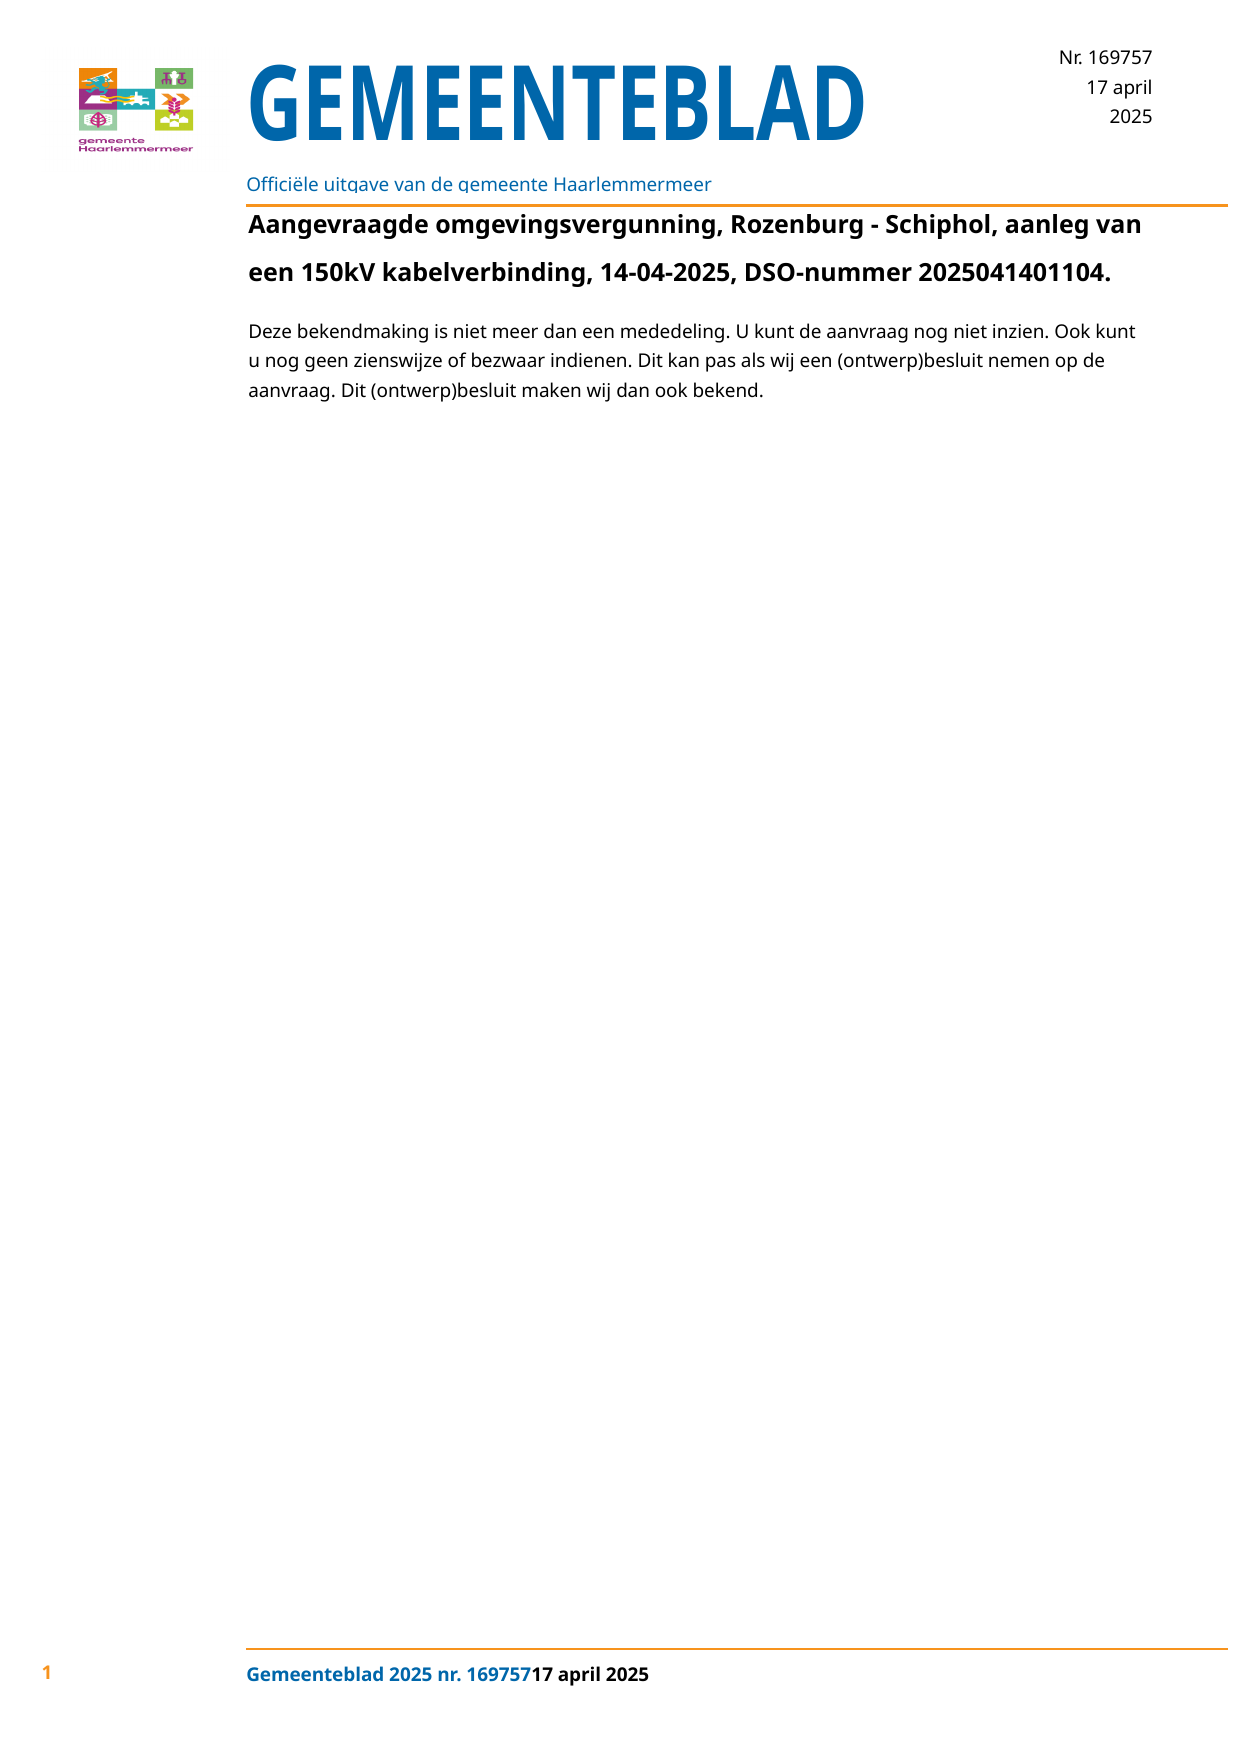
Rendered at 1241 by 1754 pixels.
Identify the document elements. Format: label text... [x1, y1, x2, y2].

text Deze bekendmaking is niet meer dan een mededeling. U kunt de aanvraag nog niet inzien. Ook kunt u nog geen zienswijze of bezwaar indienen. Dit kan pas als wij een (ontwerp)besluit nemen op de aanvraag. Dit (ontwerp)besluit maken wij dan ook bekend. [248, 318, 1152, 403]
picture [41, 47, 231, 172]
text Aangevraagde omgevingsvergunning, Rozenburg - Schiphol, aanleg van een 150kV kabelverbinding, 14-04-2025, DSO-nummer 2025041401104. [248, 207, 1152, 288]
